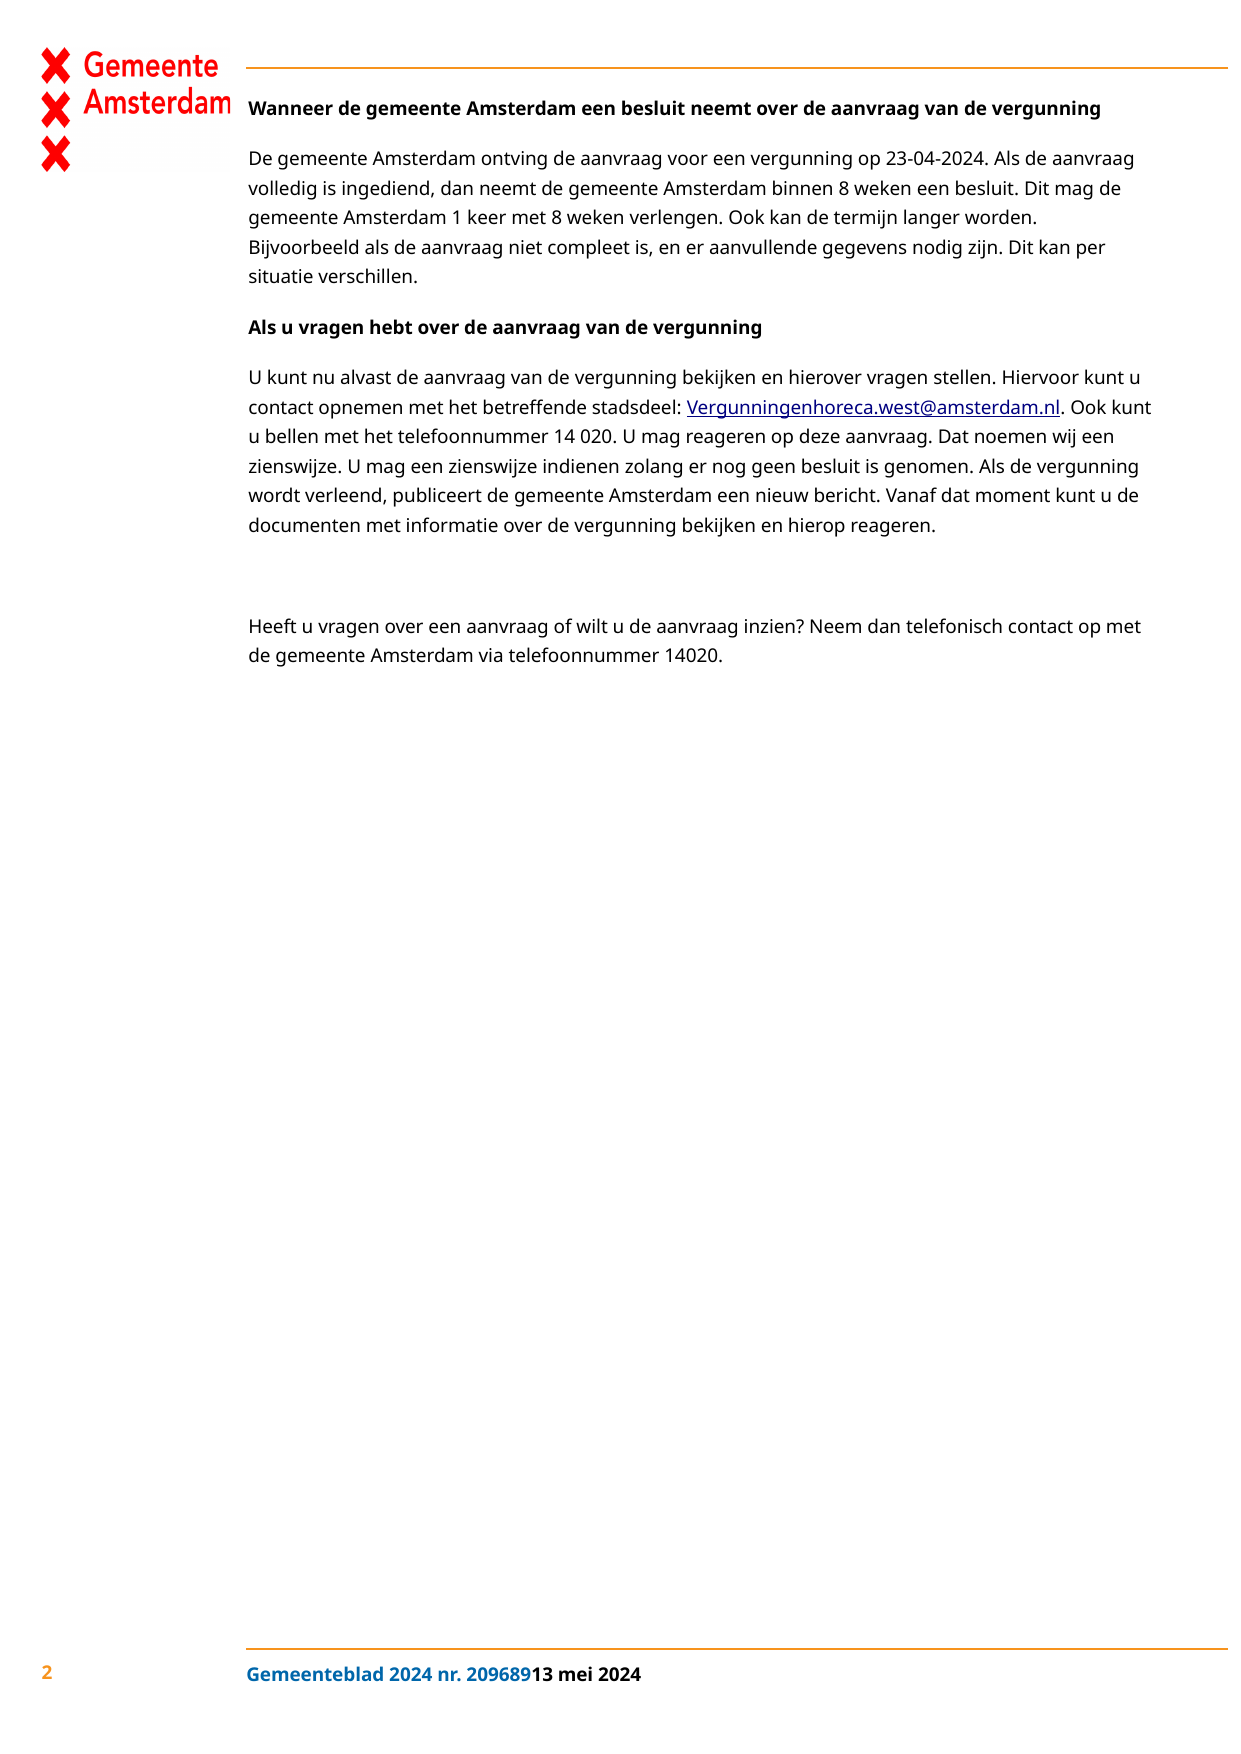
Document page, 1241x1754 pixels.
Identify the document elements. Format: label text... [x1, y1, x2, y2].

text Heeft u vragen over een aanvraag of wilt u de aanvraag inzien? Neem dan telefonisch contact op met de gemeente Amsterdam via telefoonnummer 14020. [248, 613, 1152, 668]
text Wanneer de gemeente Amsterdam een besluit neemt over de aanvraag van de vergunning [248, 95, 1152, 121]
text De gemeente Amsterdam ontving de aanvraag voor een vergunning op 23-04-2024. Als de aanvraag volledig is ingediend, dan neemt de gemeente Amsterdam binnen 8 weken een besluit. Dit mag de gemeente Amsterdam 1 keer met 8 weken verlengen. Ook kan de termijn langer worden. Bijvoorbeeld als de aanvraag niet compleet is, en er aanvullende gegevens nodig zijn. Dit kan per situatie verschillen. [248, 145, 1152, 289]
text U kunt nu alvast de aanvraag van de vergunning bekijken en hierover vragen stellen. Hiervoor kunt u contact opnemen met het betreffende stadsdeel: Vergunningenhoreca.west@amsterdam.nl. Ook kunt u bellen met het telefoonnummer 14 020. U mag reageren op deze aanvraag. Dat noemen wij een zienswijze. U mag een zienswijze indienen zolang er nog geen besluit is genomen. Als de vergunning wordt verleend, publiceert de gemeente Amsterdam een nieuw bericht. Vanaf dat moment kunt u de documenten met informatie over de vergunning bekijken en hierop reageren. [248, 364, 1152, 538]
picture [41, 47, 231, 172]
text Als u vragen hebt over de aanvraag van de vergunning [248, 314, 1152, 340]
